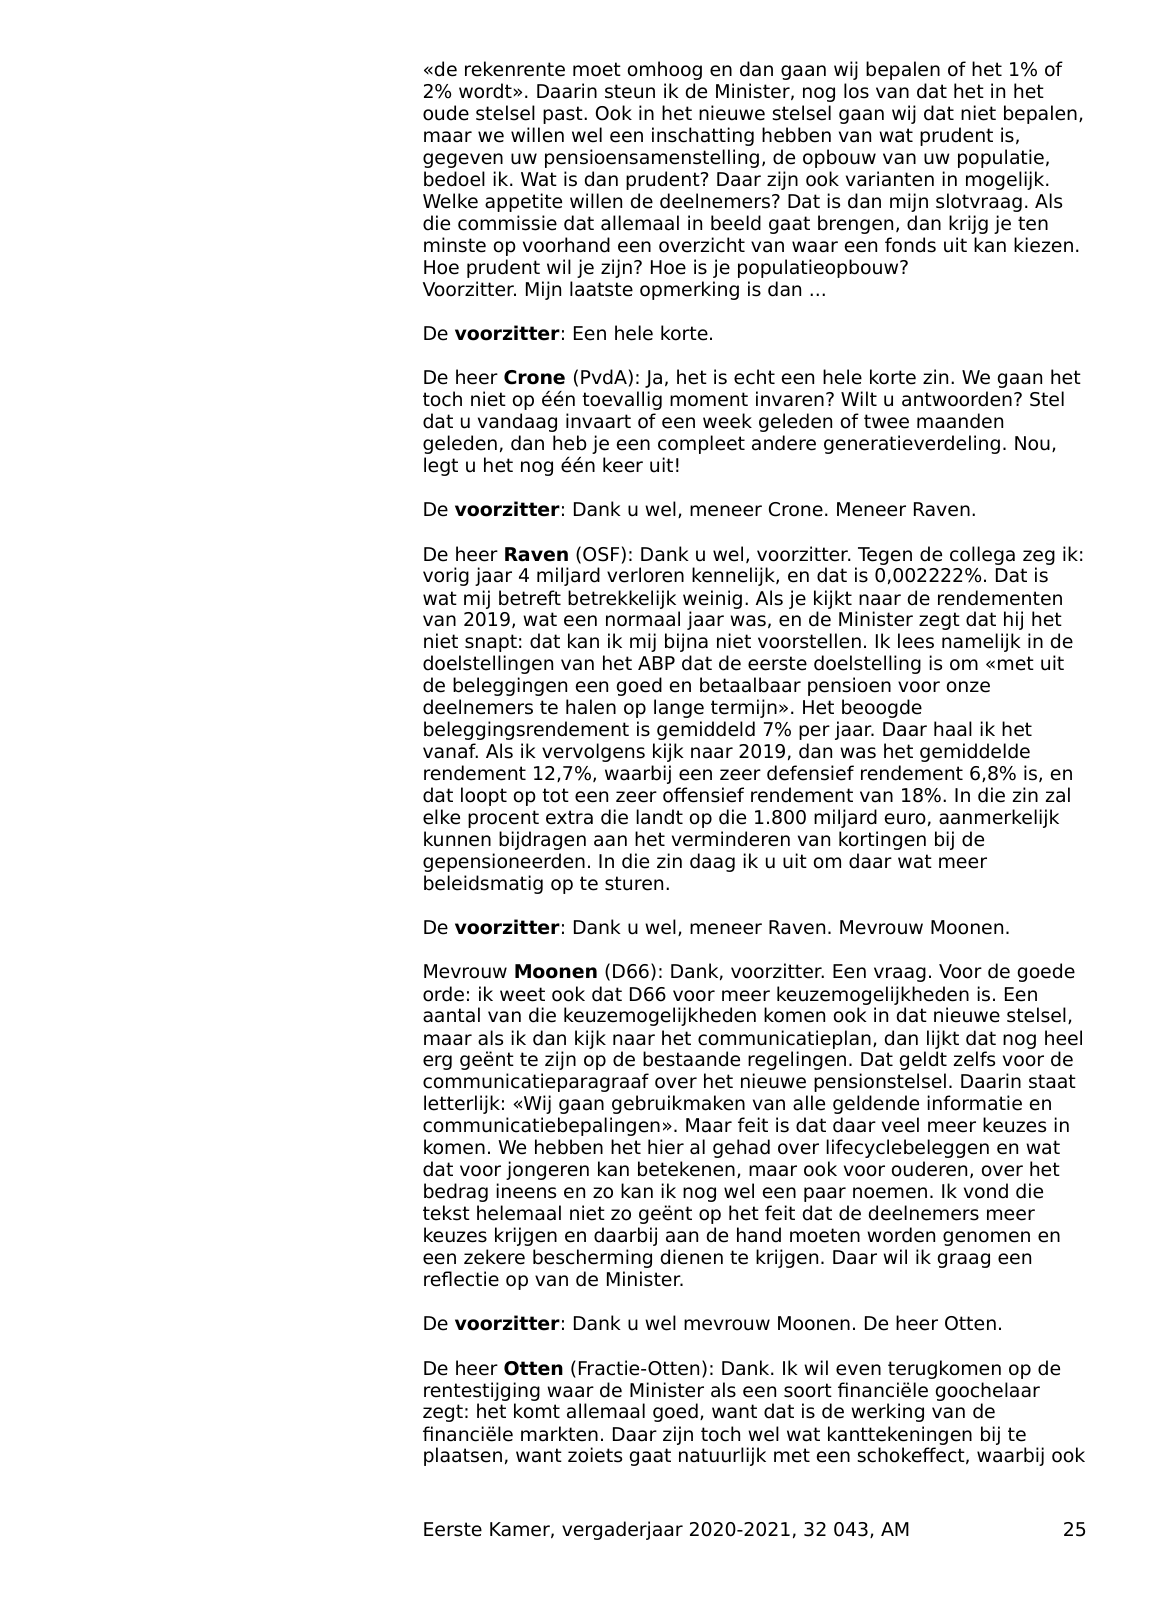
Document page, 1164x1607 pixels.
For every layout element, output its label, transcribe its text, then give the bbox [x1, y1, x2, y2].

text Mevrouw Moonen (D66): Dank, voorzitter. Een vraag. Voor de goede orde: ik weet ook dat D66 voor meer keuzemogelijkheden is. Een aantal van die keuzemogelijkheden komen ook in dat nieuwe stelsel, maar als ik dan kijk naar het communicatieplan, dan lijkt dat nog heel erg geënt te zijn op de bestaande regelingen. Dat geldt zelfs voor de communicatieparagraaf over het nieuwe pensionstelsel. Daarin staat letterlijk: «Wij gaan gebruikmaken van alle geldende informatie en communicatiebepalingen». Maar feit is dat daar veel meer keuzes in komen. We hebben het hier al gehad over lifecyclebeleggen en wat dat voor jongeren kan betekenen, maar ook voor ouderen, over het bedrag ineens en zo kan ik nog wel een paar noemen. Ik vond die tekst helemaal niet zo geënt op het feit dat de deelnemers meer keuzes krijgen en daarbij aan de hand moeten worden genomen en een zekere bescherming dienen te krijgen. Daar wil ik graag een reflectie op van de Minister. [422, 961, 1087, 1291]
text De voorzitter: Dank u wel, meneer Crone. Meneer Raven. [422, 499, 1087, 521]
text De heer Raven (OSF): Dank u wel, voorzitter. Tegen de collega zeg ik: vorig jaar 4 miljard verloren kennelijk, en dat is 0,002222%. Dat is wat mij betreft betrekkelijk weinig. Als je kijkt naar de rendementen van 2019, wat een normaal jaar was, en de Minister zegt dat hij het niet snapt: dat kan ik mij bijna niet voorstellen. Ik lees namelijk in de doelstellingen van het ABP dat de eerste doelstelling is om «met uit de beleggingen een goed en betaalbaar pensioen voor onze deelnemers te halen op lange termijn». Het beoogde beleggingsrendement is gemiddeld 7% per jaar. Daar haal ik het vanaf. Als ik vervolgens kijk naar 2019, dan was het gemiddelde rendement 12,7%, waarbij een zeer defensief rendement 6,8% is, en dat loopt op tot een zeer offensief rendement van 18%. In die zin zal elke procent extra die landt op die 1.800 miljard euro, aanmerkelijk kunnen bijdragen aan het verminderen van kortingen bij de gepensioneerden. In die zin daag ik u uit om daar wat meer beleidsmatig op te sturen. [422, 543, 1087, 895]
text Voorzitter. Mijn laatste opmerking is dan ... [422, 279, 1087, 301]
text «de rekenrente moet omhoog en dan gaan wij bepalen of het 1% of 2% wordt». Daarin steun ik de Minister, nog los van dat het in het oude stelsel past. Ook in het nieuwe stelsel gaan wij dat niet bepalen, maar we willen wel een inschatting hebben van wat prudent is, gegeven uw pensioensamenstelling, de opbouw van uw populatie, bedoel ik. Wat is dan prudent? Daar zijn ook varianten in mogelijk. Welke appetite willen de deelnemers? Dat is dan mijn slotvraag. Als die commissie dat allemaal in beeld gaat brengen, dan krijg je ten minste op voorhand een overzicht van waar een fonds uit kan kiezen. Hoe prudent wil je zijn? Hoe is je populatieopbouw? [422, 59, 1087, 279]
text De voorzitter: Dank u wel, meneer Raven. Mevrouw Moonen. [422, 917, 1087, 939]
text De voorzitter: Dank u wel mevrouw Moonen. De heer Otten. [422, 1313, 1087, 1335]
text De voorzitter: Een hele korte. [422, 323, 1087, 345]
text De heer Otten (Fractie-Otten): Dank. Ik wil even terugkomen op de rentestijging waar de Minister als een soort financiële goochelaar zegt: het komt allemaal goed, want dat is de werking van de financiële markten. Daar zijn toch wel wat kanttekeningen bij te plaatsen, want zoiets gaat natuurlijk met een schokeffect, waarbij ook [422, 1357, 1087, 1467]
text De heer Crone (PvdA): Ja, het is echt een hele korte zin. We gaan het toch niet op één toevallig moment invaren? Wilt u antwoorden? Stel dat u vandaag invaart of een week geleden of twee maanden geleden, dan heb je een compleet andere generatieverdeling. Nou, legt u het nog één keer uit! [422, 367, 1087, 477]
